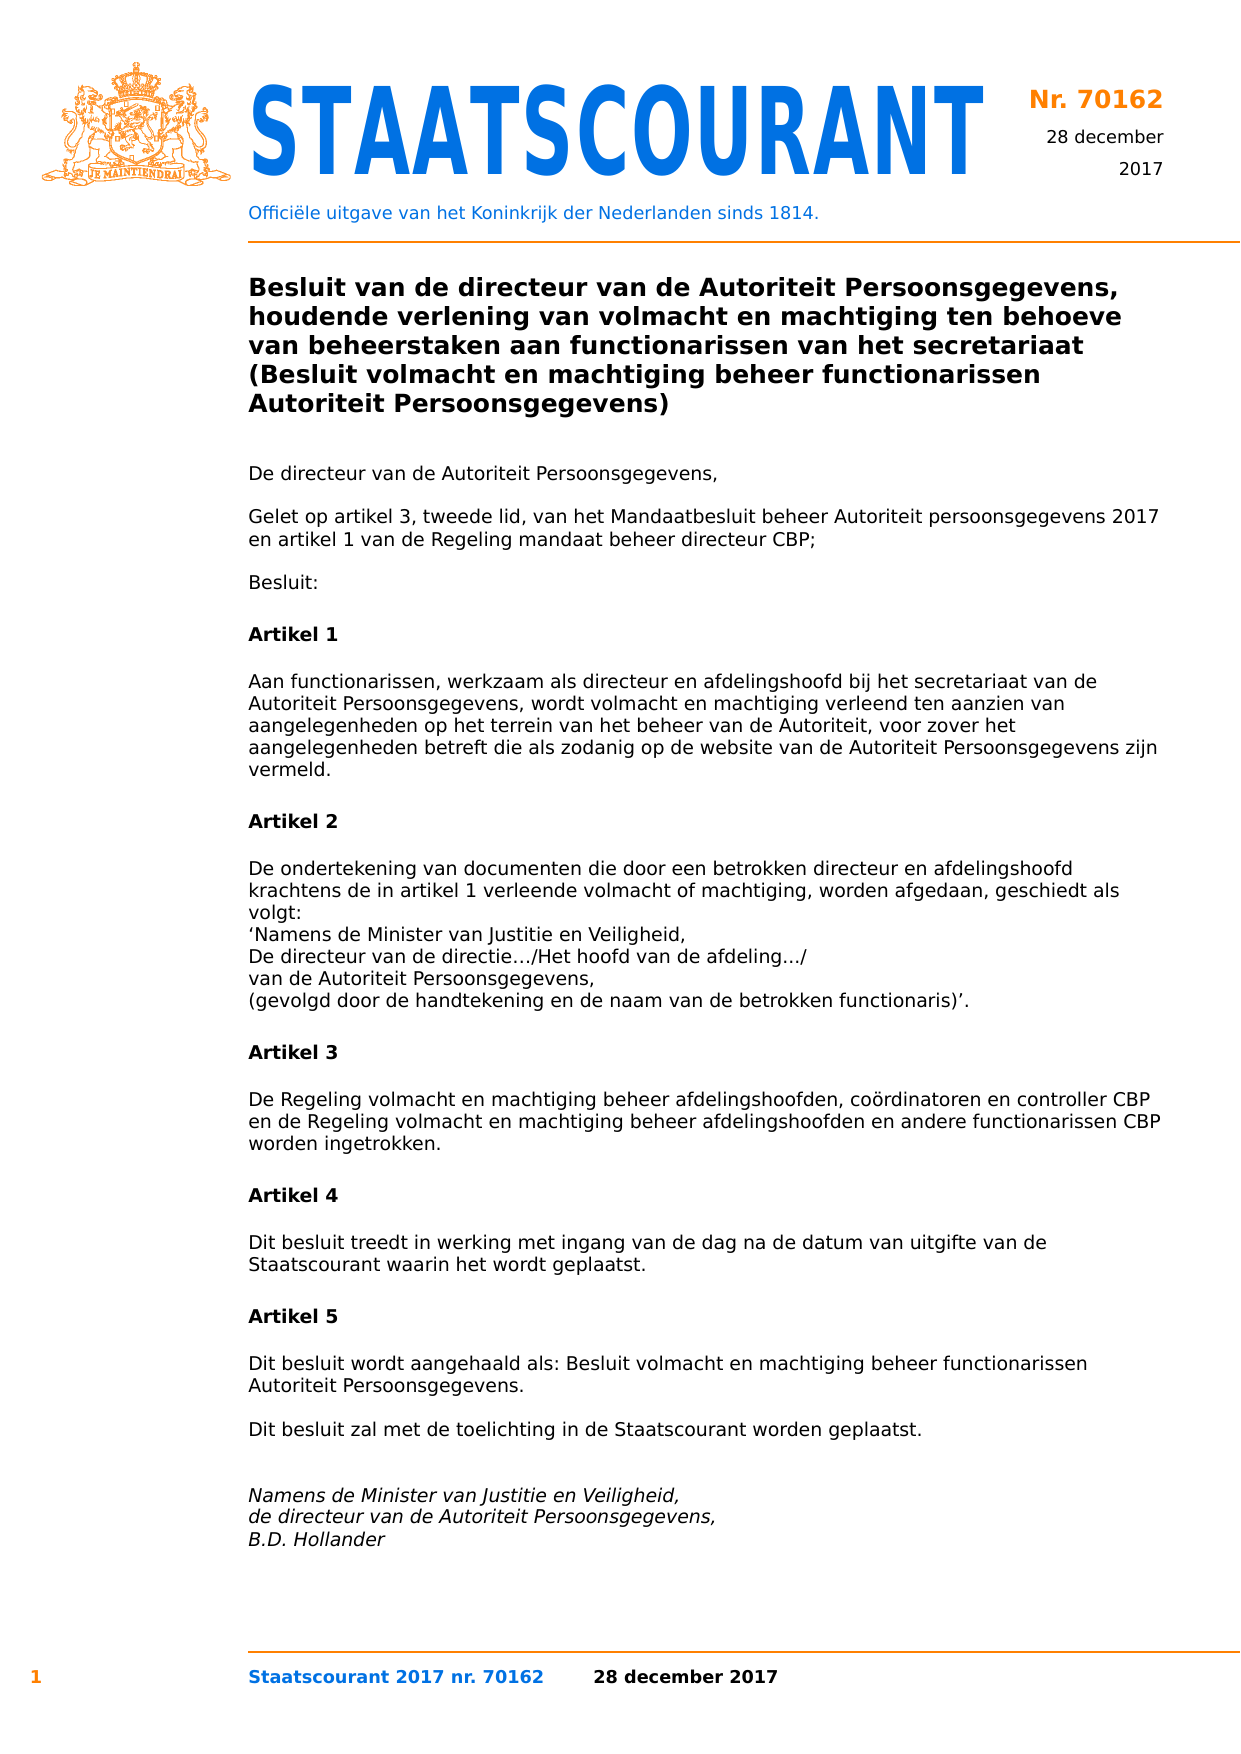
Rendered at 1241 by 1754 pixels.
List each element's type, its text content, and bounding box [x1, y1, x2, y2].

subtitle Besluit van de directeur van de Autoriteit Persoonsgegevens, houdende verlening van volmacht en machtiging ten behoeve van beheerstaken aan functionarissen van het secretariaat (Besluit volmacht en machtiging beheer functionarissen Autoriteit Persoonsgegevens) [248, 273, 1163, 419]
text (gevolgd door de handtekening en de naam van de betrokken functionaris)’. [248, 990, 1163, 1012]
subtitle Artikel 5 [248, 1306, 1163, 1328]
text De ondertekening van documenten die door een betrokken directeur en afdelingshoofd krachtens de in artikel 1 verleende volmacht of machtiging, worden afgedaan, geschiedt als volgt: [248, 858, 1163, 924]
table_cell 28 december [998, 121, 1240, 153]
text Dit besluit zal met de toelichting in de Staatscourant worden geplaatst. [248, 1419, 1163, 1441]
text Besluit: [248, 572, 1163, 594]
table_header STAATSCOURANT [248, 62, 998, 203]
text ‘Namens de Minister van Justitie en Veiligheid, [248, 924, 1163, 946]
subtitle Artikel 2 [248, 811, 1163, 833]
text van de Autoriteit Persoonsgegevens, [248, 968, 1163, 990]
text Dit besluit treedt in werking met ingang van de dag na de datum van uitgifte van de Staatscourant waarin het wordt geplaatst. [248, 1232, 1163, 1276]
subtitle Artikel 4 [248, 1185, 1163, 1207]
text Dit besluit wordt aangehaald als: Besluit volmacht en machtiging beheer functionarissen Autoriteit Persoonsgegevens. [248, 1353, 1163, 1397]
subtitle Artikel 3 [248, 1042, 1163, 1064]
text De directeur van de Autoriteit Persoonsgegevens, [248, 463, 1163, 484]
table_cell Officiële uitgave van het Koninkrijk der Nederlanden sinds 1814. [248, 203, 1240, 241]
table_cell 2017 [998, 153, 1240, 203]
picture [41, 62, 231, 186]
text Aan functionarissen, werkzaam als directeur en afdelingshoofd bij het secretariaat van de Autoriteit Persoonsgegevens, wordt volmacht en machtiging verleend ten aanzien van aangelegenheden op het terrein van het beheer van de Autoriteit, voor zover het aangelegenheden betreft die als zodanig op de website van de Autoriteit Persoonsgegevens zijn vermeld. [248, 671, 1163, 781]
text Gelet op artikel 3, tweede lid, van het Mandaatbesluit beheer Autoriteit persoonsgegevens 2017 en artikel 1 van de Regeling mandaat beheer directeur CBP; [248, 506, 1163, 550]
table_header Nr. 70162 [998, 62, 1240, 121]
text De directeur van de directie…/Het hoofd van de afdeling.../ [248, 946, 1163, 968]
text Namens de Minister van Justitie en Veiligheid, de directeur van de Autoriteit Persoonsgegevens, B.D. Hollander [248, 1462, 1163, 1550]
text De Regeling volmacht en machtiging beheer afdelingshoofden, coördinatoren en controller CBP en de Regeling volmacht en machtiging beheer afdelingshoofden en andere functionarissen CBP worden ingetrokken. [248, 1089, 1163, 1155]
subtitle Artikel 1 [248, 624, 1163, 646]
table_header [25, 62, 248, 241]
